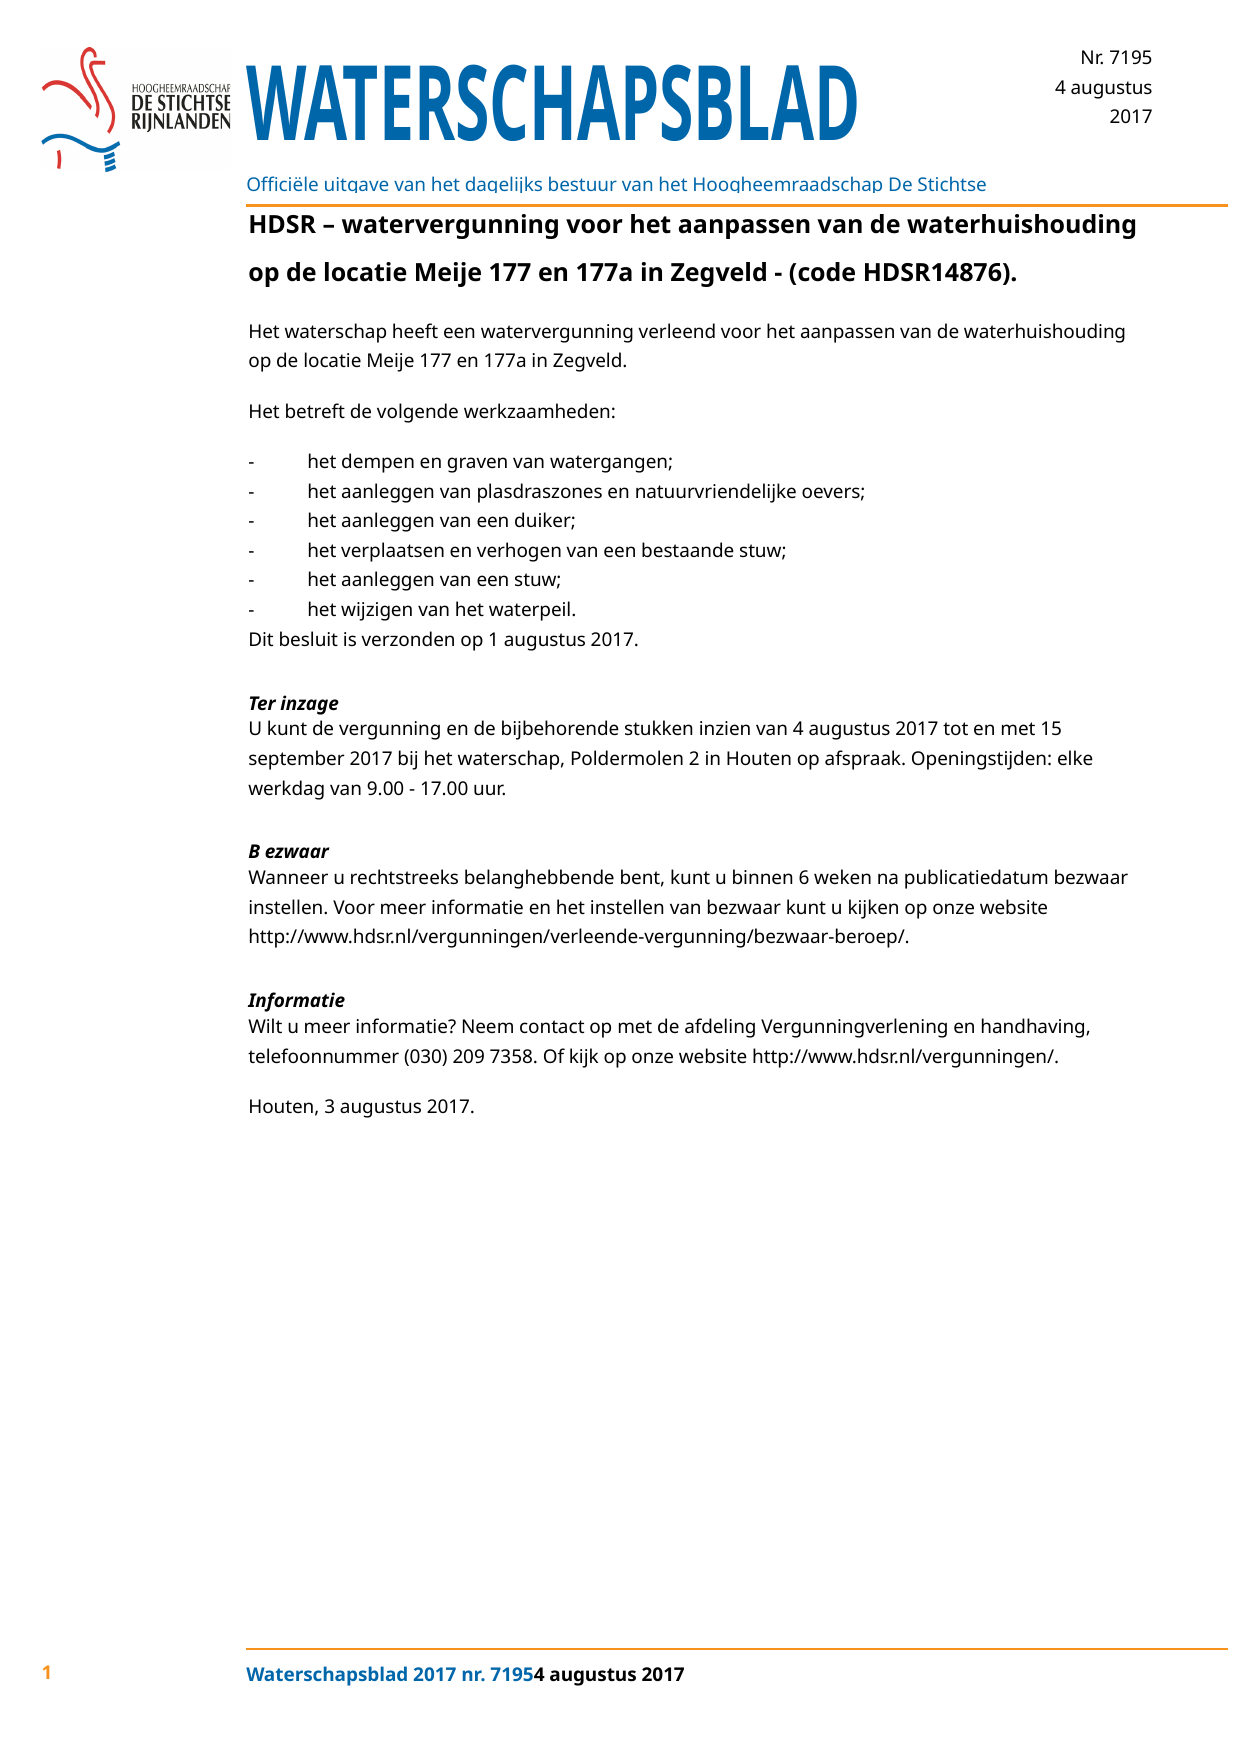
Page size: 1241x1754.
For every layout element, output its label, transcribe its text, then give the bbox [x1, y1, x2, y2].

text Het betreft de volgende werkzaamheden: [248, 398, 1152, 424]
list het aanleggen van een duiker; [248, 507, 1152, 533]
text U kunt de vergunning en de bijbehorende stukken inzien van 4 augustus 2017 tot en met 15 september 2017 bij het waterschap, Poldermolen 2 in Houten op afspraak. Openingstijden: elke werkdag van 9.00 - 17.00 uur. [248, 716, 1152, 800]
text B ezwaar [248, 839, 1152, 864]
text Het waterschap heeft een watervergunning verleend voor het aanpassen van de waterhuishouding op de locatie Meije 177 en 177a in Zegveld. [248, 318, 1152, 373]
text Informatie [248, 987, 1152, 1013]
list het dempen en graven van watergangen; [248, 448, 1152, 474]
text Wilt u meer informatie? Neem contact op met de afdeling Vergunningverlening en handhaving, telefoonnummer (030) 209 7358. Of kijk op onze website http://www.hdsr.nl/vergunningen/. [248, 1013, 1152, 1068]
list het verplaatsen en verhogen van een bestaande stuw; [248, 537, 1152, 563]
list het aanleggen van een stuw; [248, 567, 1152, 592]
text Houten, 3 augustus 2017. [248, 1093, 1152, 1119]
text HDSR – watervergunning voor het aanpassen van de waterhuishouding op de locatie Meije 177 en 177a in Zegveld - (code HDSR14876). [248, 207, 1152, 288]
text Dit besluit is verzonden op 1 augustus 2017. [248, 626, 1152, 652]
list het wijzigen van het waterpeil. [248, 596, 1152, 622]
text Wanneer u rechtstreeks belanghebbende bent, kunt u binnen 6 weken na publicatiedatum bezwaar instellen. Voor meer informatie en het instellen van bezwaar kunt u kijken op onze website http://www.hdsr.nl/vergunningen/verleende-vergunning/bezwaar-beroep/. [248, 864, 1152, 949]
text Ter inzage [248, 690, 1152, 716]
picture [41, 47, 231, 172]
list het aanleggen van plasdraszones en natuurvriendelijke oevers; [248, 478, 1152, 504]
